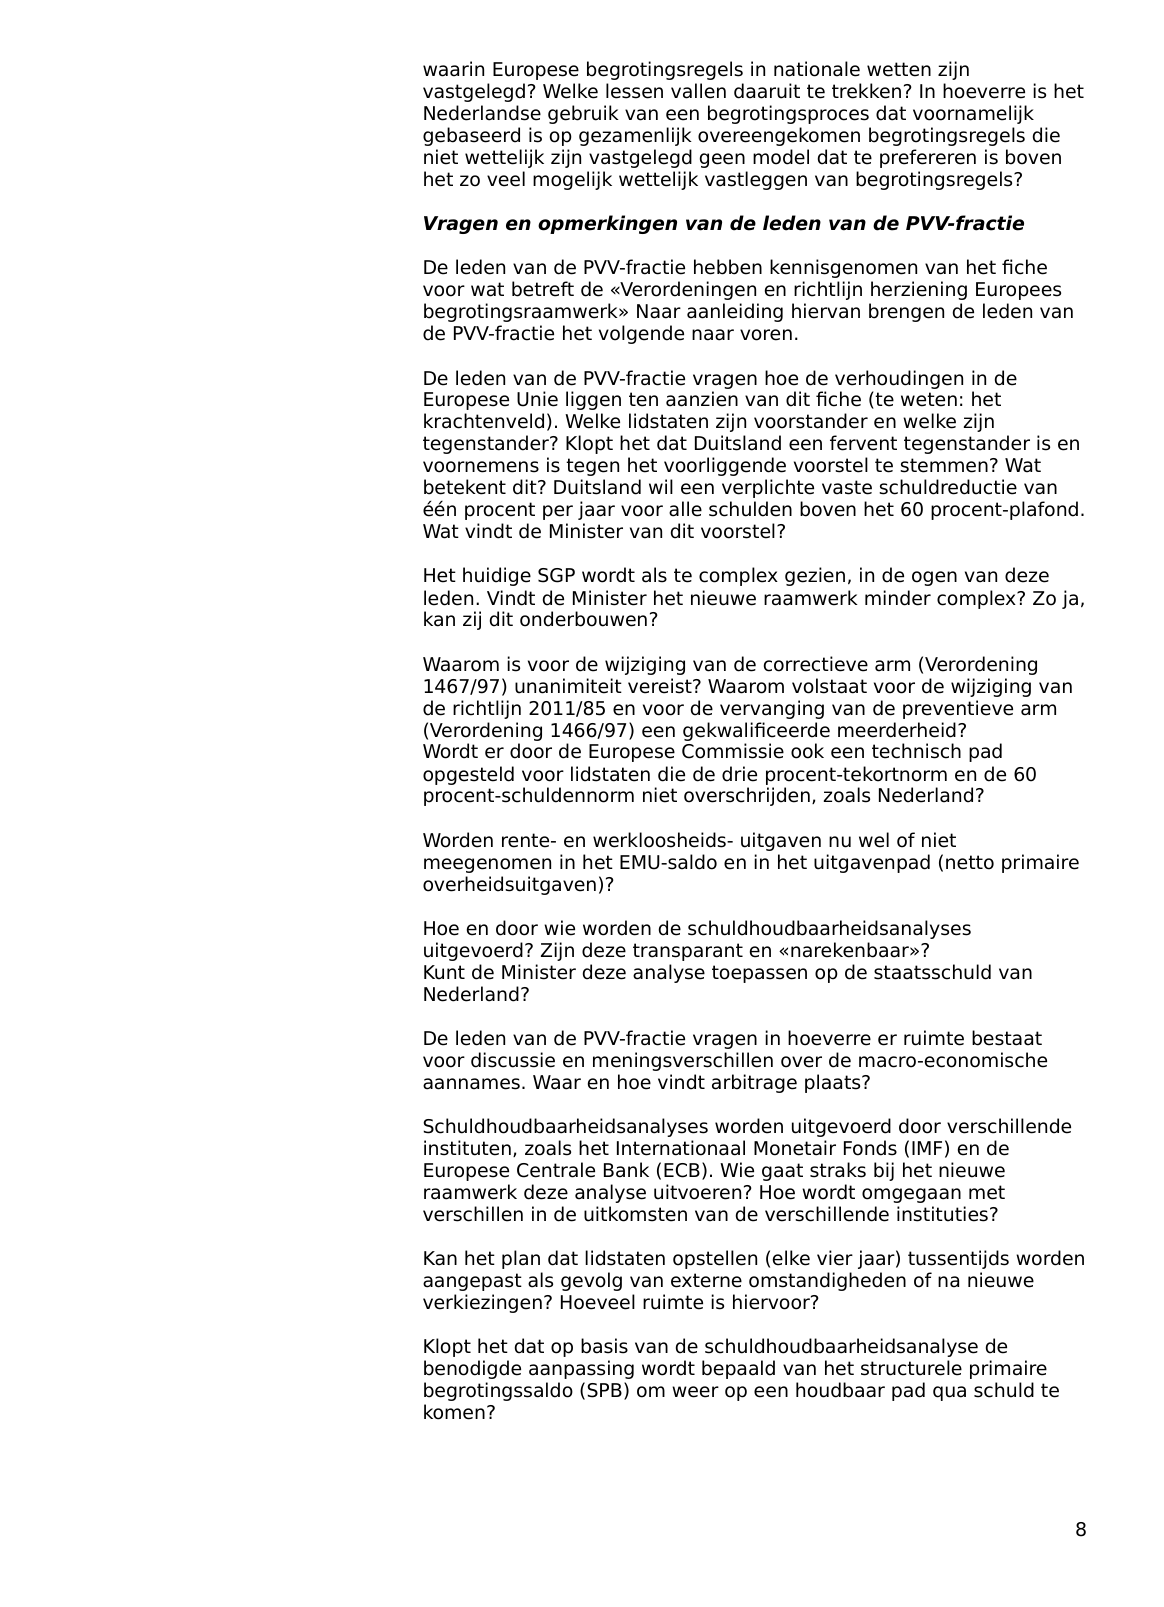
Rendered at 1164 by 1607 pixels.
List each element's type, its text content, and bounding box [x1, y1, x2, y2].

text Het huidige SGP wordt als te complex gezien, in de ogen van deze leden. Vindt de Minister het nieuwe raamwerk minder complex? Zo ja, kan zij dit onderbouwen? [422, 565, 1087, 631]
text Kunt de Minister deze analyse toepassen op de staatsschuld van Nederland? [422, 962, 1087, 1006]
text Hoe en door wie worden de schuldhoudbaarheidsanalyses uitgevoerd? Zijn deze transparant en «narekenbaar»? [422, 918, 1087, 962]
text Wordt er door de Europese Commissie ook een technisch pad opgesteld voor lidstaten die de drie procent-tekortnorm en de 60 procent-schuldennorm niet overschrijden, zoals Nederland? [422, 741, 1087, 807]
text De leden van de PVV-fractie vragen in hoeverre er ruimte bestaat voor discussie en meningsverschillen over de macro-economische aannames. Waar en hoe vindt arbitrage plaats? [422, 1028, 1087, 1094]
text De leden van de PVV-fractie vragen hoe de verhoudingen in de Europese Unie liggen ten aanzien van dit fiche (te weten: het krachtenveld). Welke lidstaten zijn voorstander en welke zijn tegenstander? Klopt het dat Duitsland een fervent tegenstander is en voornemens is tegen het voorliggende voorstel te stemmen? Wat betekent dit? Duitsland wil een verplichte vaste schuldreductie van één procent per jaar voor alle schulden boven het 60 procent-plafond. Wat vindt de Minister van dit voorstel? [422, 367, 1087, 543]
text De leden van de PVV-fractie hebben kennisgenomen van het fiche voor wat betreft de «Verordeningen en richtlijn herziening Europees begrotingsraamwerk» Naar aanleiding hiervan brengen de leden van de PVV-fractie het volgende naar voren. [422, 257, 1087, 345]
text Kan het plan dat lidstaten opstellen (elke vier jaar) tussentijds worden aangepast als gevolg van externe omstandigheden of na nieuwe verkiezingen? Hoeveel ruimte is hiervoor? [422, 1248, 1087, 1314]
text Klopt het dat op basis van de schuldhoudbaarheidsanalyse de benodigde aanpassing wordt bepaald van het structurele primaire begrotingssaldo (SPB) om weer op een houdbaar pad qua schuld te komen? [422, 1336, 1087, 1424]
text Worden rente- en werkloosheids- uitgaven nu wel of niet meegenomen in het EMU-saldo en in het uitgavenpad (netto primaire overheidsuitgaven)? [422, 829, 1087, 896]
subtitle Vragen en opmerkingen van de leden van de PVV-fractie [422, 213, 1087, 235]
text Schuldhoudbaarheidsanalyses worden uitgevoerd door verschillende instituten, zoals het Internationaal Monetair Fonds (IMF) en de Europese Centrale Bank (ECB). Wie gaat straks bij het nieuwe raamwerk deze analyse uitvoeren? Hoe wordt omgegaan met verschillen in de uitkomsten van de verschillende instituties? [422, 1116, 1087, 1226]
text waarin Europese begrotingsregels in nationale wetten zijn vastgelegd? Welke lessen vallen daaruit te trekken? In hoeverre is het Nederlandse gebruik van een begrotingsproces dat voornamelijk gebaseerd is op gezamenlijk overeengekomen begrotingsregels die niet wettelijk zijn vastgelegd geen model dat te prefereren is boven het zo veel mogelijk wettelijk vastleggen van begrotingsregels? [422, 59, 1087, 191]
text Waarom is voor de wijziging van de correctieve arm (Verordening 1467/97) unanimiteit vereist? Waarom volstaat voor de wijziging van de richtlijn 2011/85 en voor de vervanging van de preventieve arm (Verordening 1466/97) een gekwalificeerde meerderheid? [422, 653, 1087, 741]
